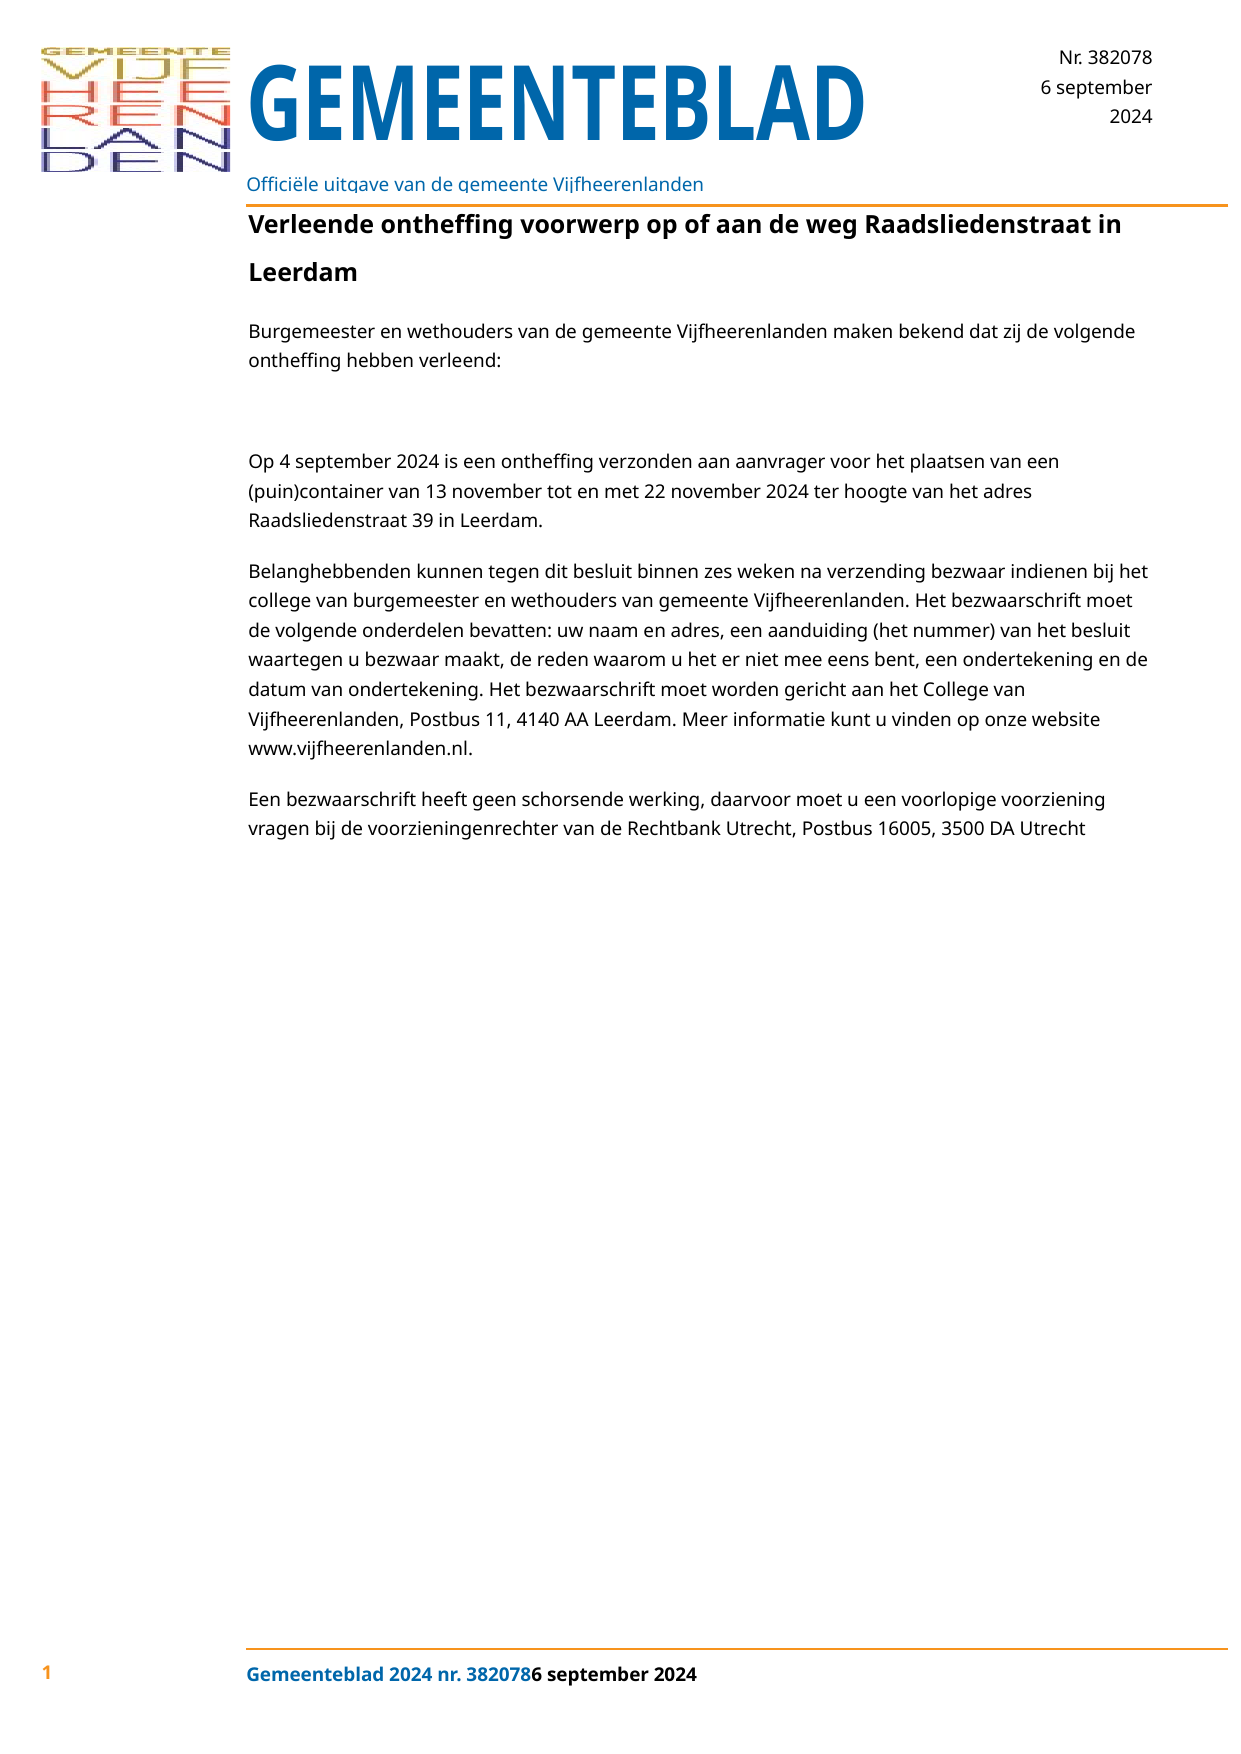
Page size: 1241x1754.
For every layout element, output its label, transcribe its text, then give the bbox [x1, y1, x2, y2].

text Verleende ontheffing voorwerp op of aan de weg Raadsliedenstraat in Leerdam [248, 207, 1152, 288]
text Belanghebbenden kunnen tegen dit besluit binnen zes weken na verzending bezwaar indienen bij het college van burgemeester en wethouders van gemeente Vijfheerenlanden. Het bezwaarschrift moet de volgende onderdelen bevatten: uw naam en adres, een aanduiding (het nummer) van het besluit waartegen u bezwaar maakt, de reden waarom u het er niet mee eens bent, een ondertekening en de datum van ondertekening. Het bezwaarschrift moet worden gericht aan het College van Vijfheerenlanden, Postbus 11, 4140 AA Leerdam. Meer informatie kunt u vinden op onze website www.vijfheerenlanden.nl. [248, 558, 1152, 761]
text Op 4 september 2024 is een ontheffing verzonden aan aanvrager voor het plaatsen van een (puin)container van 13 november tot en met 22 november 2024 ter hoogte van het adres Raadsliedenstraat 39 in Leerdam. [248, 448, 1152, 533]
text Een bezwaarschrift heeft geen schorsende werking, daarvoor moet u een voorlopige voorziening vragen bij de voorzieningenrechter van de Rechtbank Utrecht, Postbus 16005, 3500 DA Utrecht [248, 786, 1152, 841]
text Burgemeester en wethouders van de gemeente Vijfheerenlanden maken bekend dat zij de volgende ontheffing hebben verleend: [248, 318, 1152, 373]
picture [41, 47, 231, 172]
